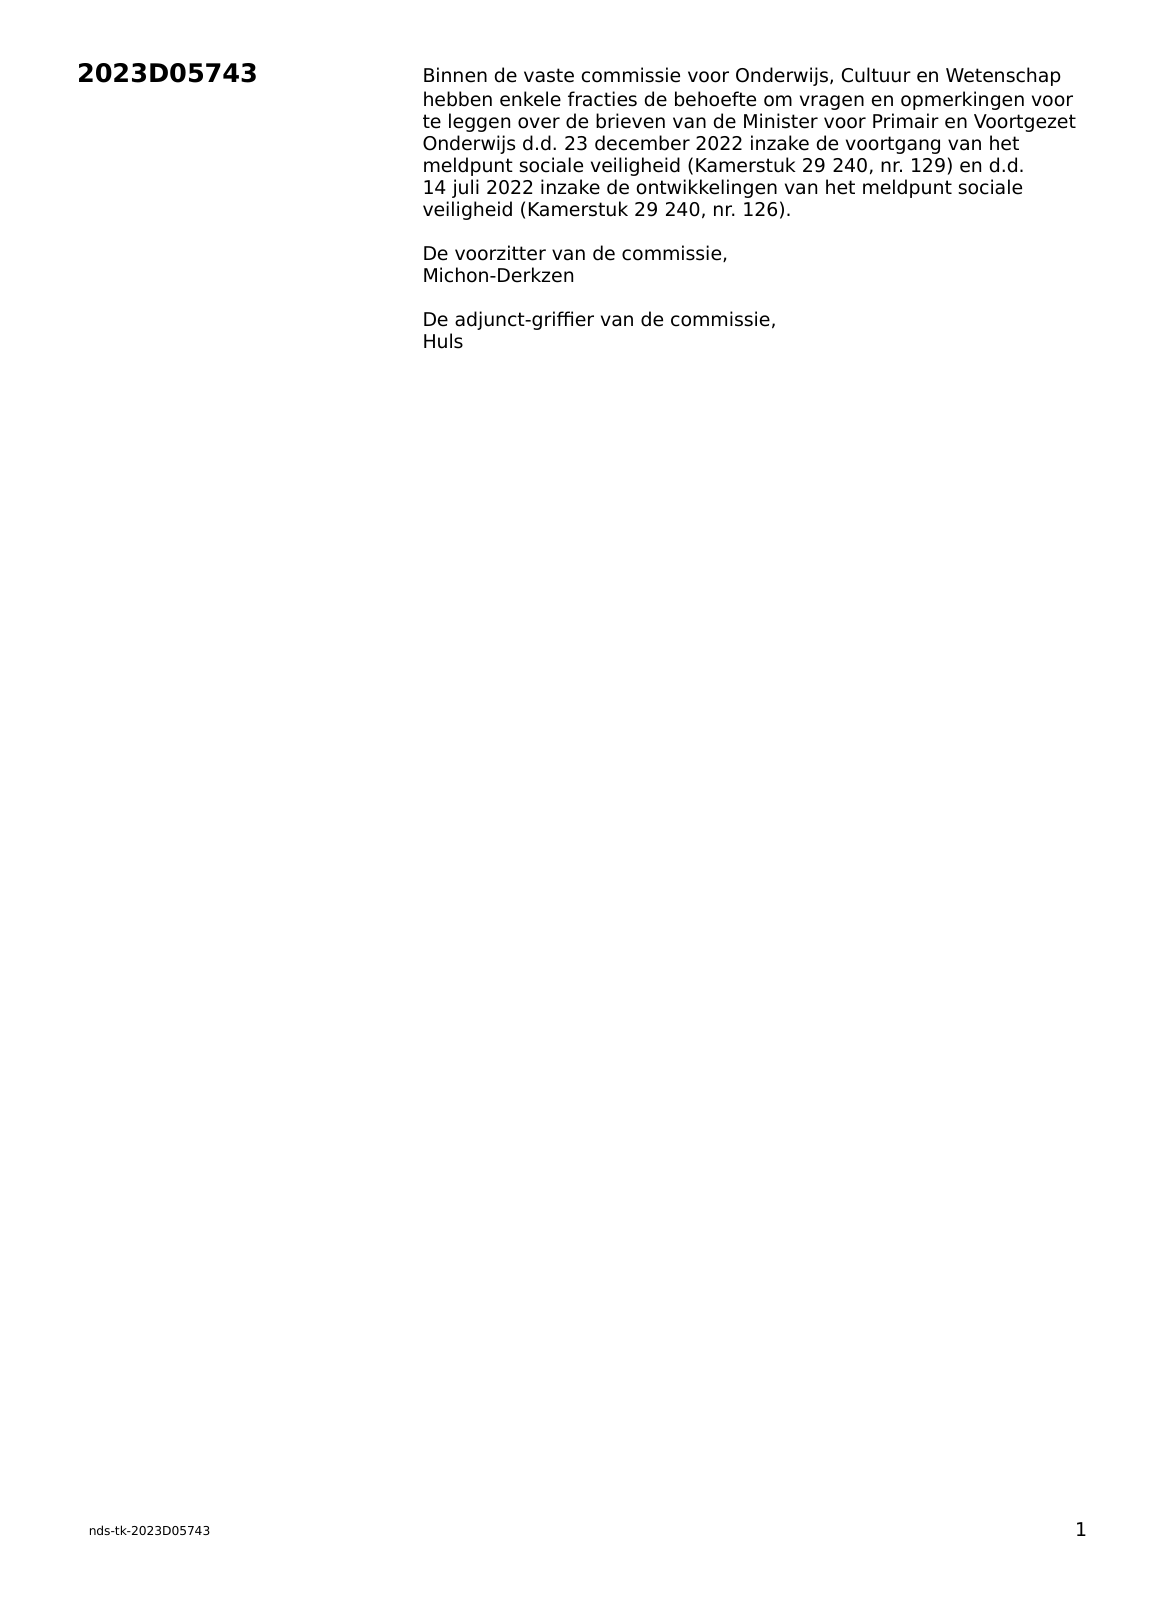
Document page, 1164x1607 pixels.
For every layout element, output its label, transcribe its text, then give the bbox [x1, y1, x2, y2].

text 2023D05743 Binnen de vaste commissie voor Onderwijs, Cultuur en Wetenschap hebben enkele fracties de behoefte om vragen en opmerkingen voor te leggen over de brieven van de Minister voor Primair en Voortgezet Onderwijs d.d. 23 december 2022 inzake de voortgang van het meldpunt sociale veiligheid (Kamerstuk 29 240, nr. 129) en d.d. 14 juli 2022 inzake de ontwikkelingen van het meldpunt sociale veiligheid (Kamerstuk 29 240, nr. 126). [77, 59, 1087, 221]
text nds-tk-2023D05743 [88, 1524, 323, 1538]
text Michon-Derkzen [422, 265, 1087, 287]
text Huls [422, 331, 1087, 353]
text De adjunct-griffier van de commissie, [422, 309, 1087, 331]
text De voorzitter van de commissie, [422, 243, 1087, 265]
